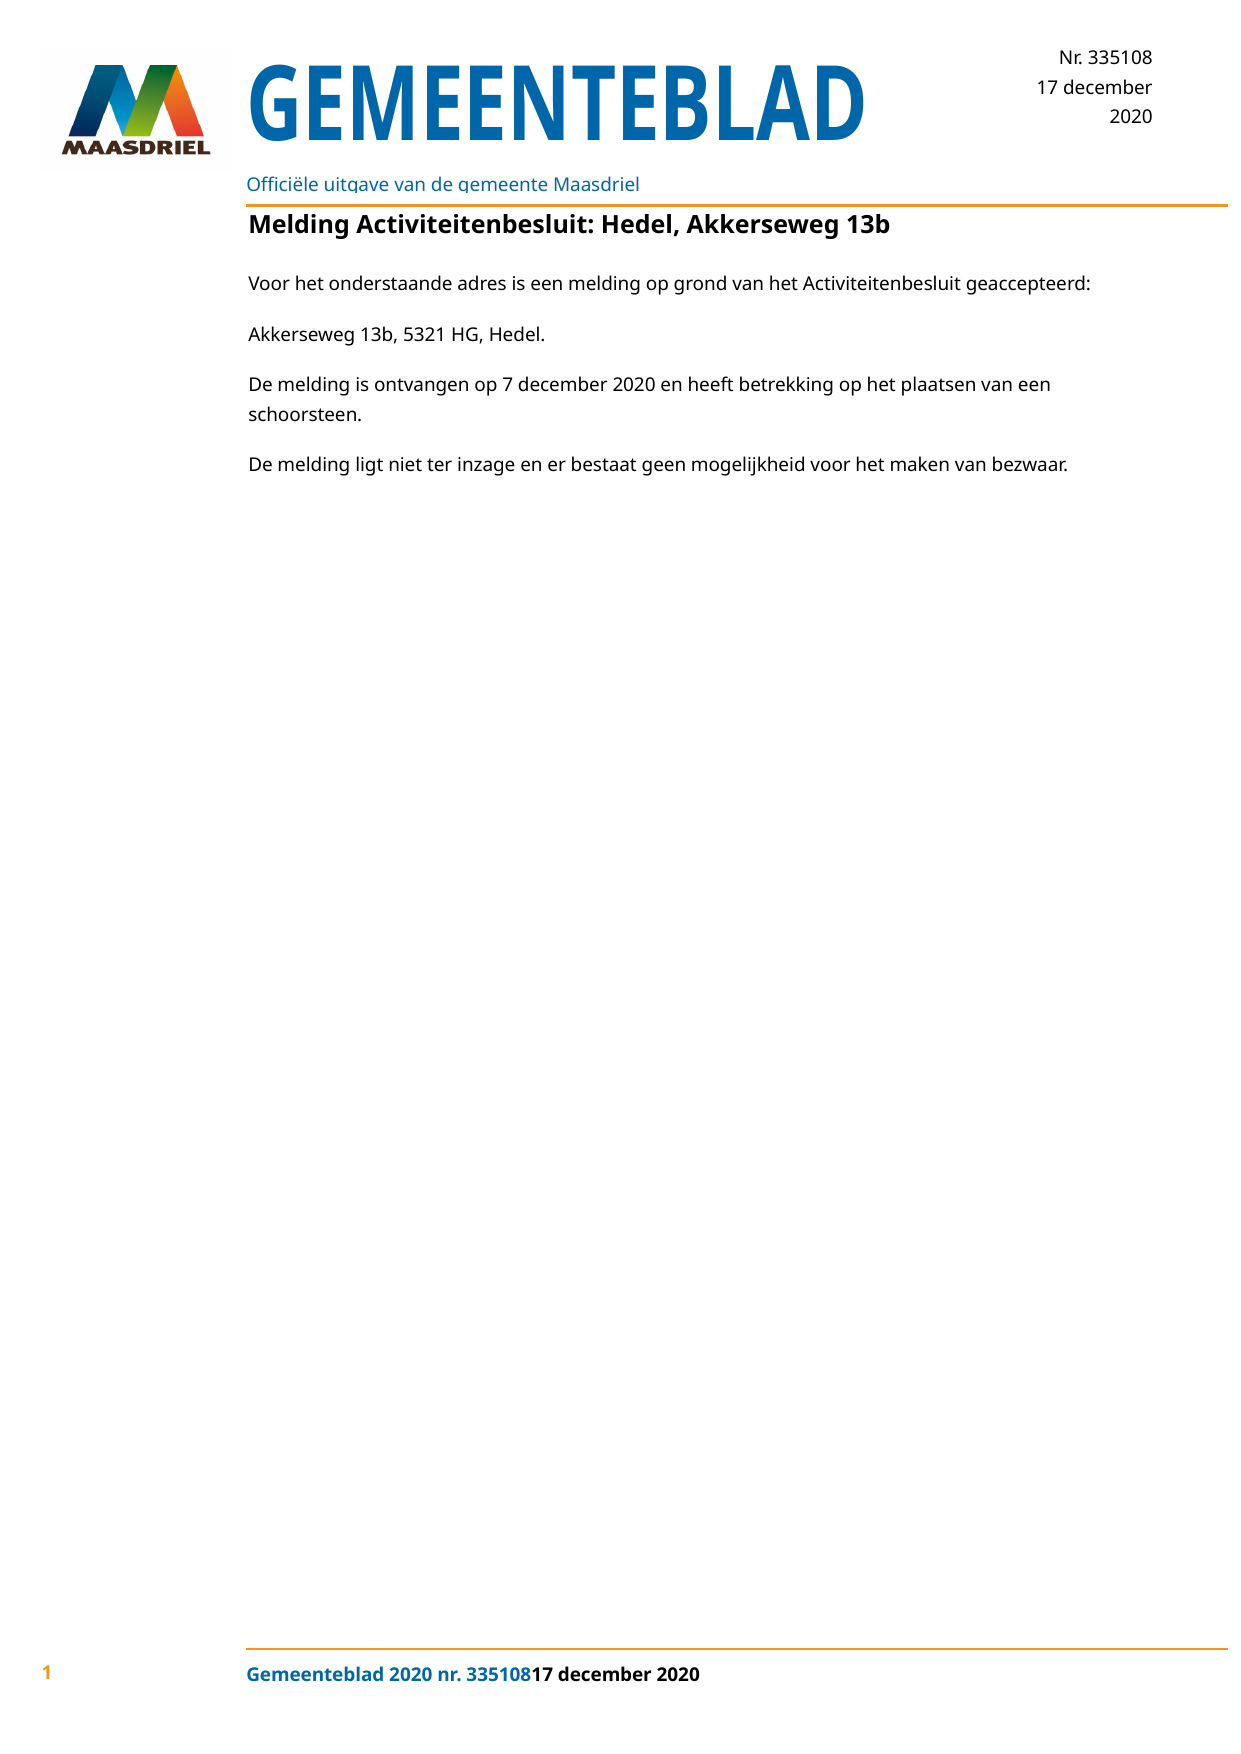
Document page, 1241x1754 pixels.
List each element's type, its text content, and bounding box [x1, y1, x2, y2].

text De melding is ontvangen op 7 december 2020 en heeft betrekking op het plaatsen van een schoorsteen. [248, 371, 1152, 426]
picture [41, 47, 231, 172]
text De melding ligt niet ter inzage en er bestaat geen mogelijkheid voor het maken van bezwaar. [248, 451, 1152, 477]
text Voor het onderstaande adres is een melding op grond van het Activiteitenbesluit geaccepteerd: [248, 270, 1152, 296]
text Akkerseweg 13b, 5321 HG, Hedel. [248, 321, 1152, 346]
text Melding Activiteitenbesluit: Hedel, Akkerseweg 13b [248, 207, 1152, 241]
